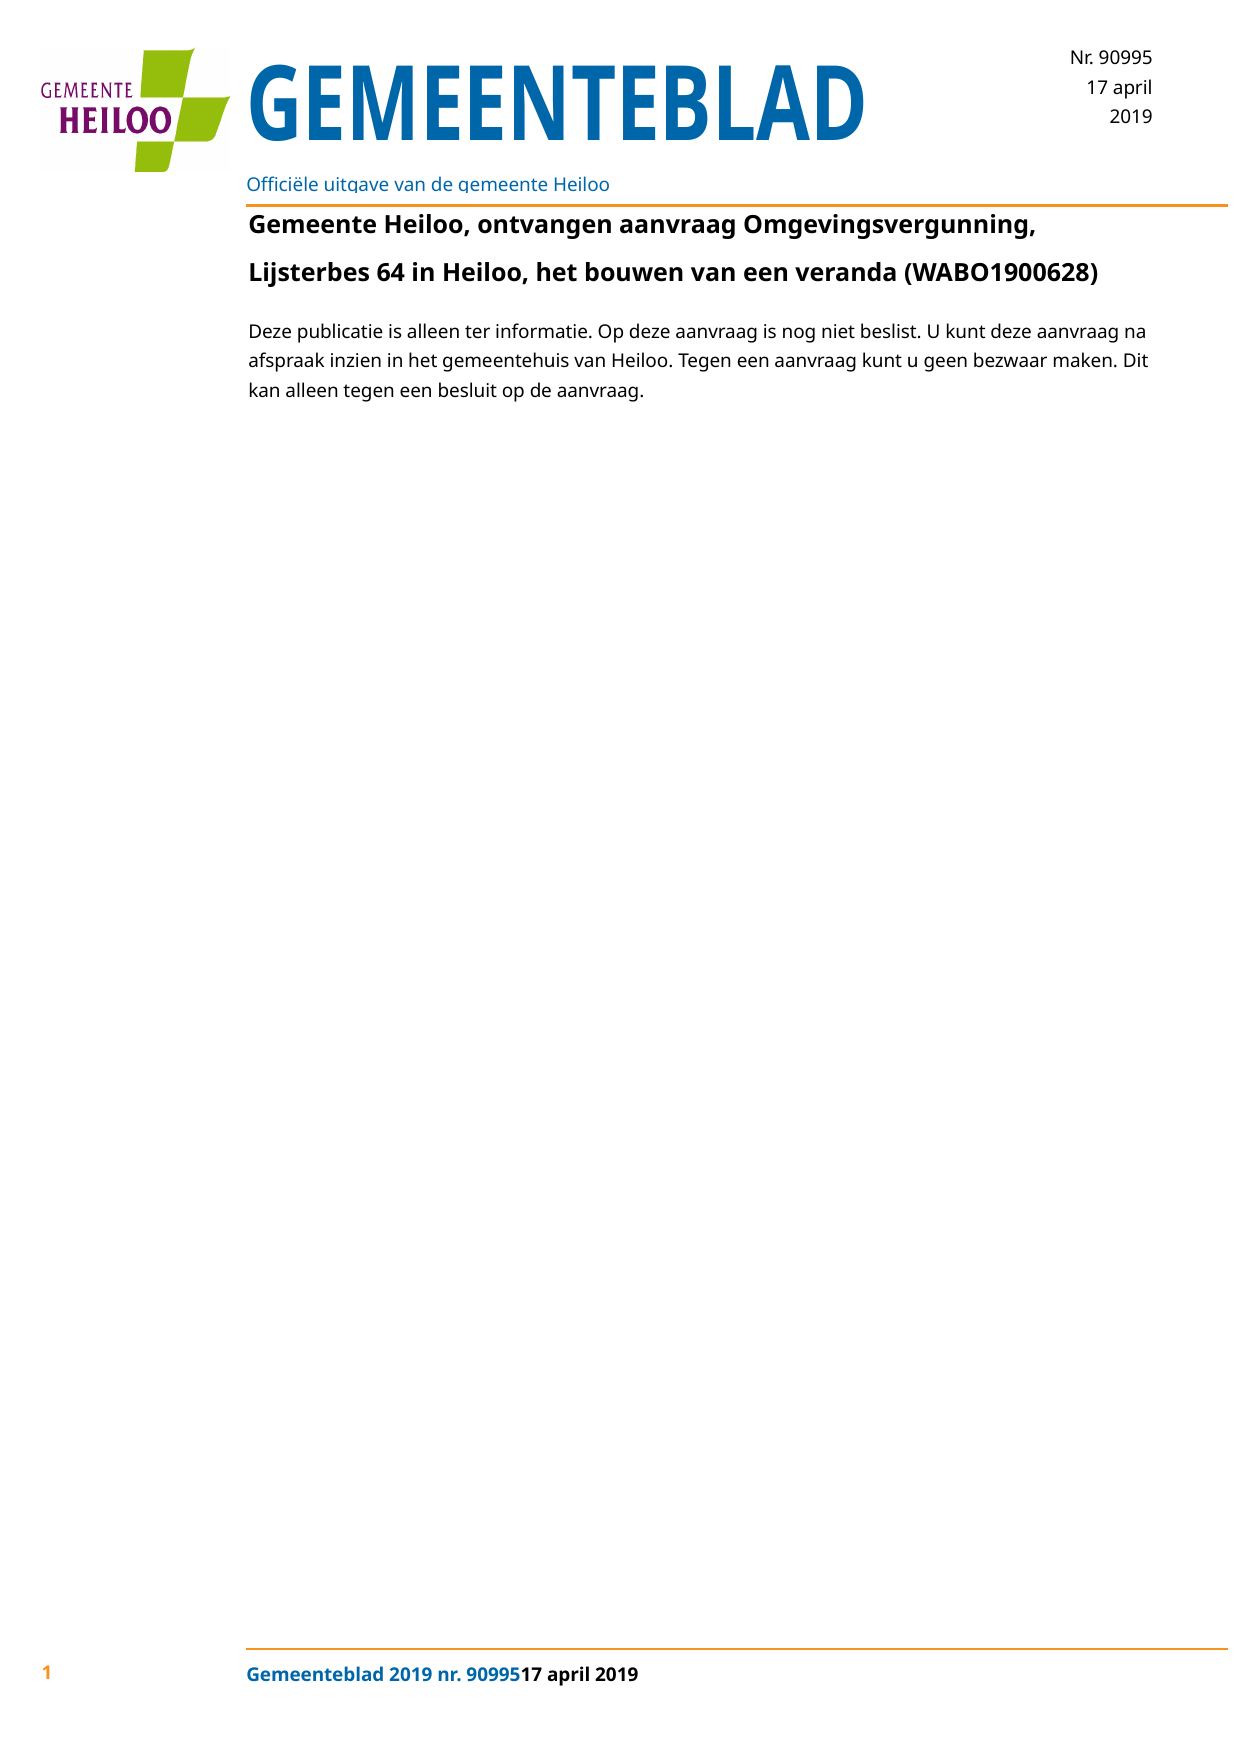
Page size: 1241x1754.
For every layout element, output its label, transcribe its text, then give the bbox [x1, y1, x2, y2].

text Gemeente Heiloo, ontvangen aanvraag Omgevingsvergunning, Lijsterbes 64 in Heiloo, het bouwen van een veranda (WABO1900628) [248, 207, 1152, 288]
text Deze publicatie is alleen ter informatie. Op deze aanvraag is nog niet beslist. U kunt deze aanvraag na afspraak inzien in het gemeentehuis van Heiloo. Tegen een aanvraag kunt u geen bezwaar maken. Dit kan alleen tegen een besluit op de aanvraag. [248, 318, 1152, 403]
picture [41, 47, 231, 172]
